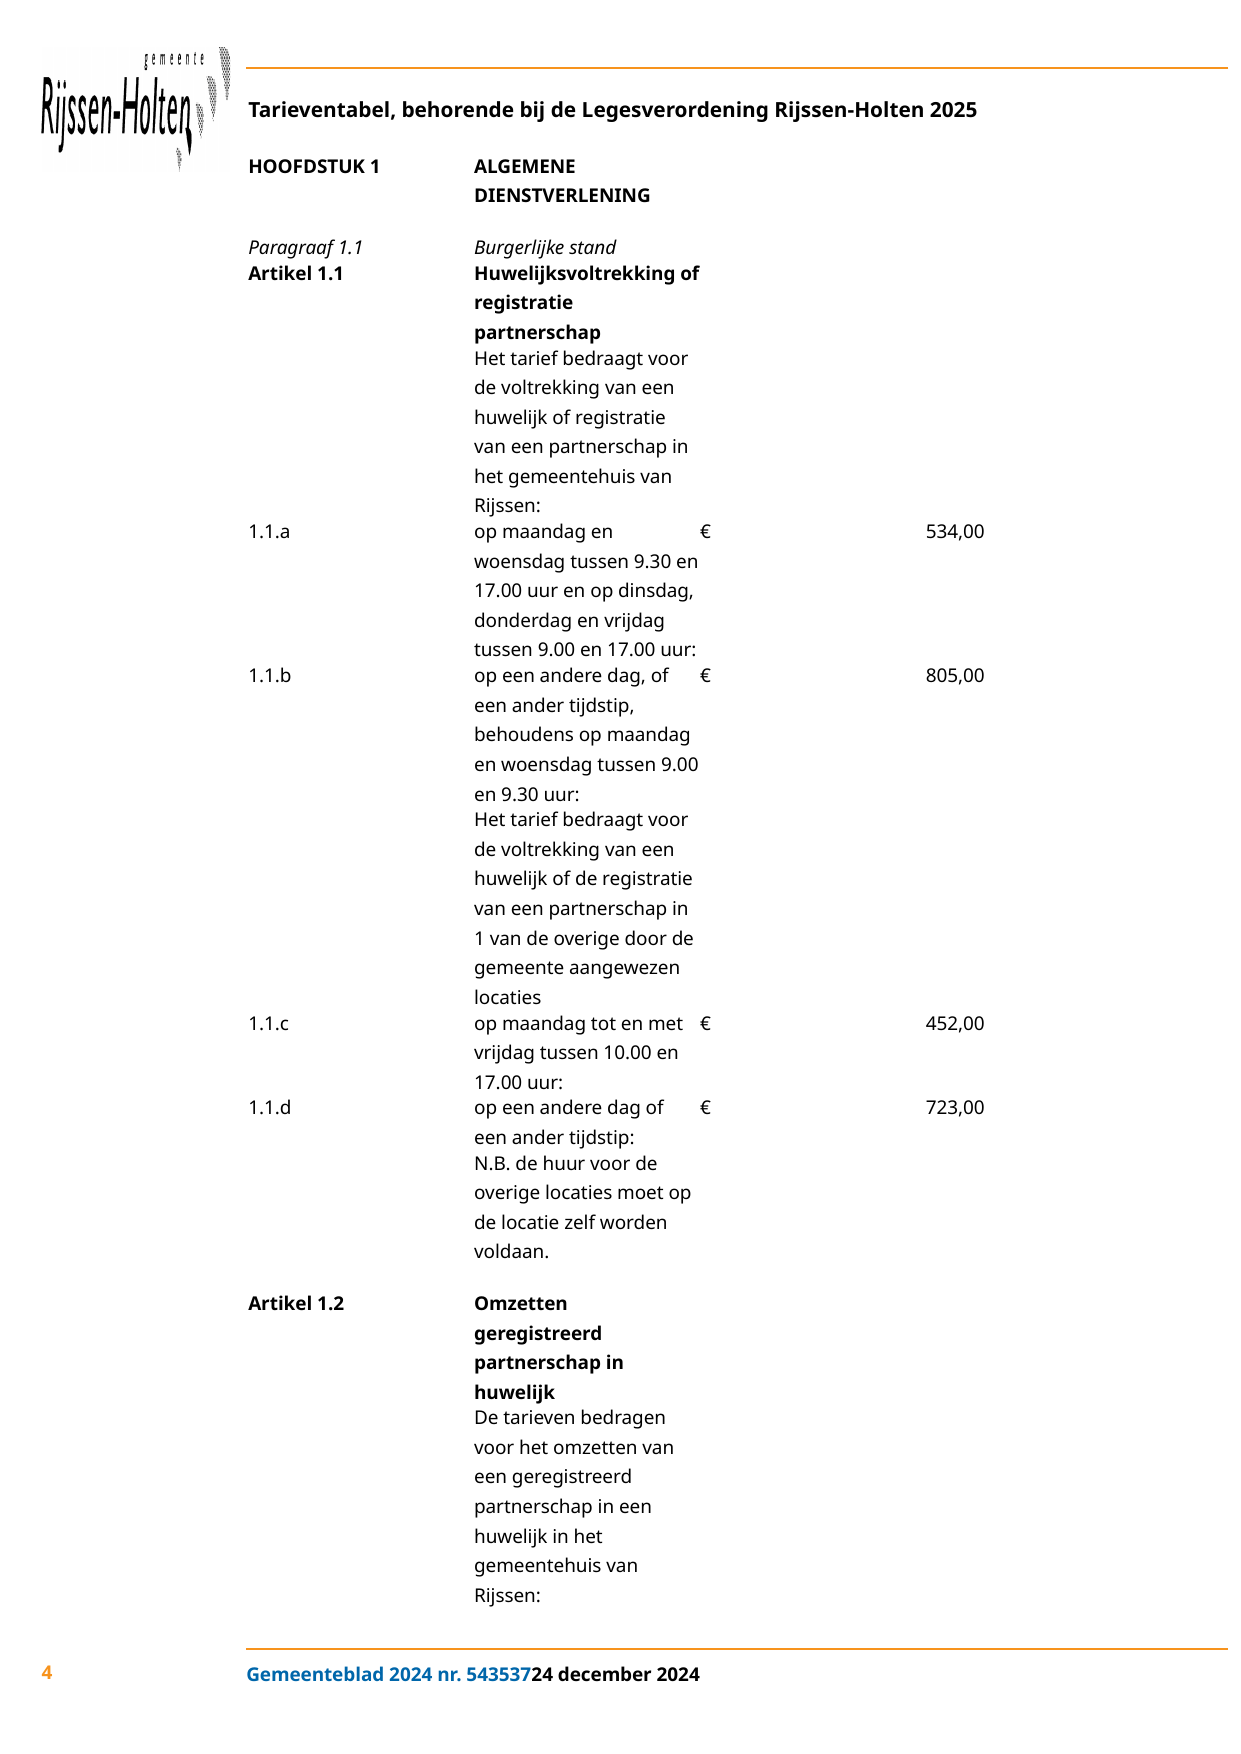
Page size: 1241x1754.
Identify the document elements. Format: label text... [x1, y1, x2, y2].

table_cell € [700, 518, 926, 662]
table_cell 723,00 [926, 1095, 1152, 1150]
table_cell [248, 208, 474, 234]
table_cell 1.1.d [248, 1095, 474, 1150]
table_cell [700, 1150, 926, 1264]
table_cell 1.1.c [248, 1010, 474, 1094]
table_header [700, 153, 926, 208]
table_header ALGEMENE DIENSTVERLENING [474, 153, 700, 208]
table_cell [926, 1405, 1152, 1608]
table_cell [474, 1264, 700, 1290]
text Tarieventabel, behorende bij de Legesverordening Rijssen-Holten 2025 [248, 95, 1152, 123]
table_cell Artikel 1.2 [248, 1290, 474, 1404]
table_cell € [700, 663, 926, 806]
table_cell N.B. de huur voor de overige locaties moet op de locatie zelf worden voldaan. [474, 1150, 700, 1264]
table_cell op maandag tot en met vrijdag tussen 10.00 en 17.00 uur: [474, 1010, 700, 1094]
table_cell [700, 1290, 926, 1404]
table_cell De tarieven bedragen voor het omzetten van een geregistreerd partnerschap in een huwelijk in het gemeentehuis van Rijssen: [474, 1405, 700, 1608]
table_cell [248, 1264, 474, 1290]
table_cell € [700, 1095, 926, 1150]
table_cell € [700, 1010, 926, 1094]
table_cell [926, 1264, 1152, 1290]
table_header [926, 153, 1152, 208]
table_cell [700, 1405, 926, 1608]
picture [41, 47, 231, 172]
table_cell [474, 208, 700, 234]
table_cell 1.1.b [248, 663, 474, 806]
table_cell [926, 1290, 1152, 1404]
table_cell 452,00 [926, 1010, 1152, 1094]
table_cell Burgerlijke stand [474, 234, 700, 260]
table_cell [926, 345, 1152, 518]
table_cell Het tarief bedraagt voor de voltrekking van een huwelijk of de registratie van een partnerschap in 1 van de overige door de gemeente aangewezen locaties [474, 806, 700, 1010]
table_cell Paragraaf 1.1 [248, 234, 474, 260]
table_cell op een andere dag, of een ander tijdstip, behoudens op maandag en woensdag tussen 9.00 en 9.30 uur: [474, 663, 700, 806]
table_cell 534,00 [926, 518, 1152, 662]
table_header HOOFDSTUK 1 [248, 153, 474, 208]
table_cell [248, 1150, 474, 1264]
table_cell op maandag en woensdag tussen 9.30 en 17.00 uur en op dinsdag, donderdag en vrijdag tussen 9.00 en 17.00 uur: [474, 518, 700, 662]
table_cell [926, 1150, 1152, 1264]
table_cell [700, 234, 926, 260]
table_cell [700, 806, 926, 1010]
table_cell 1.1.a [248, 518, 474, 662]
table_cell [926, 208, 1152, 234]
table_cell Huwelijksvoltrekking of registratie partnerschap [474, 260, 700, 345]
table_cell [926, 234, 1152, 260]
table_cell Artikel 1.1 [248, 260, 474, 345]
table_cell [700, 1264, 926, 1290]
table_cell [248, 1405, 474, 1608]
table_cell [700, 208, 926, 234]
table_cell [248, 345, 474, 518]
table_cell [700, 260, 926, 345]
table_cell [248, 806, 474, 1010]
table_cell [926, 260, 1152, 345]
table_cell op een andere dag of een ander tijdstip: [474, 1095, 700, 1150]
table_cell [700, 345, 926, 518]
table_cell Omzetten geregistreerd partnerschap in huwelijk [474, 1290, 700, 1404]
table_cell [926, 806, 1152, 1010]
table_cell 805,00 [926, 663, 1152, 806]
table_cell Het tarief bedraagt voor de voltrekking van een huwelijk of registratie van een partnerschap in het gemeentehuis van Rijssen: [474, 345, 700, 518]
